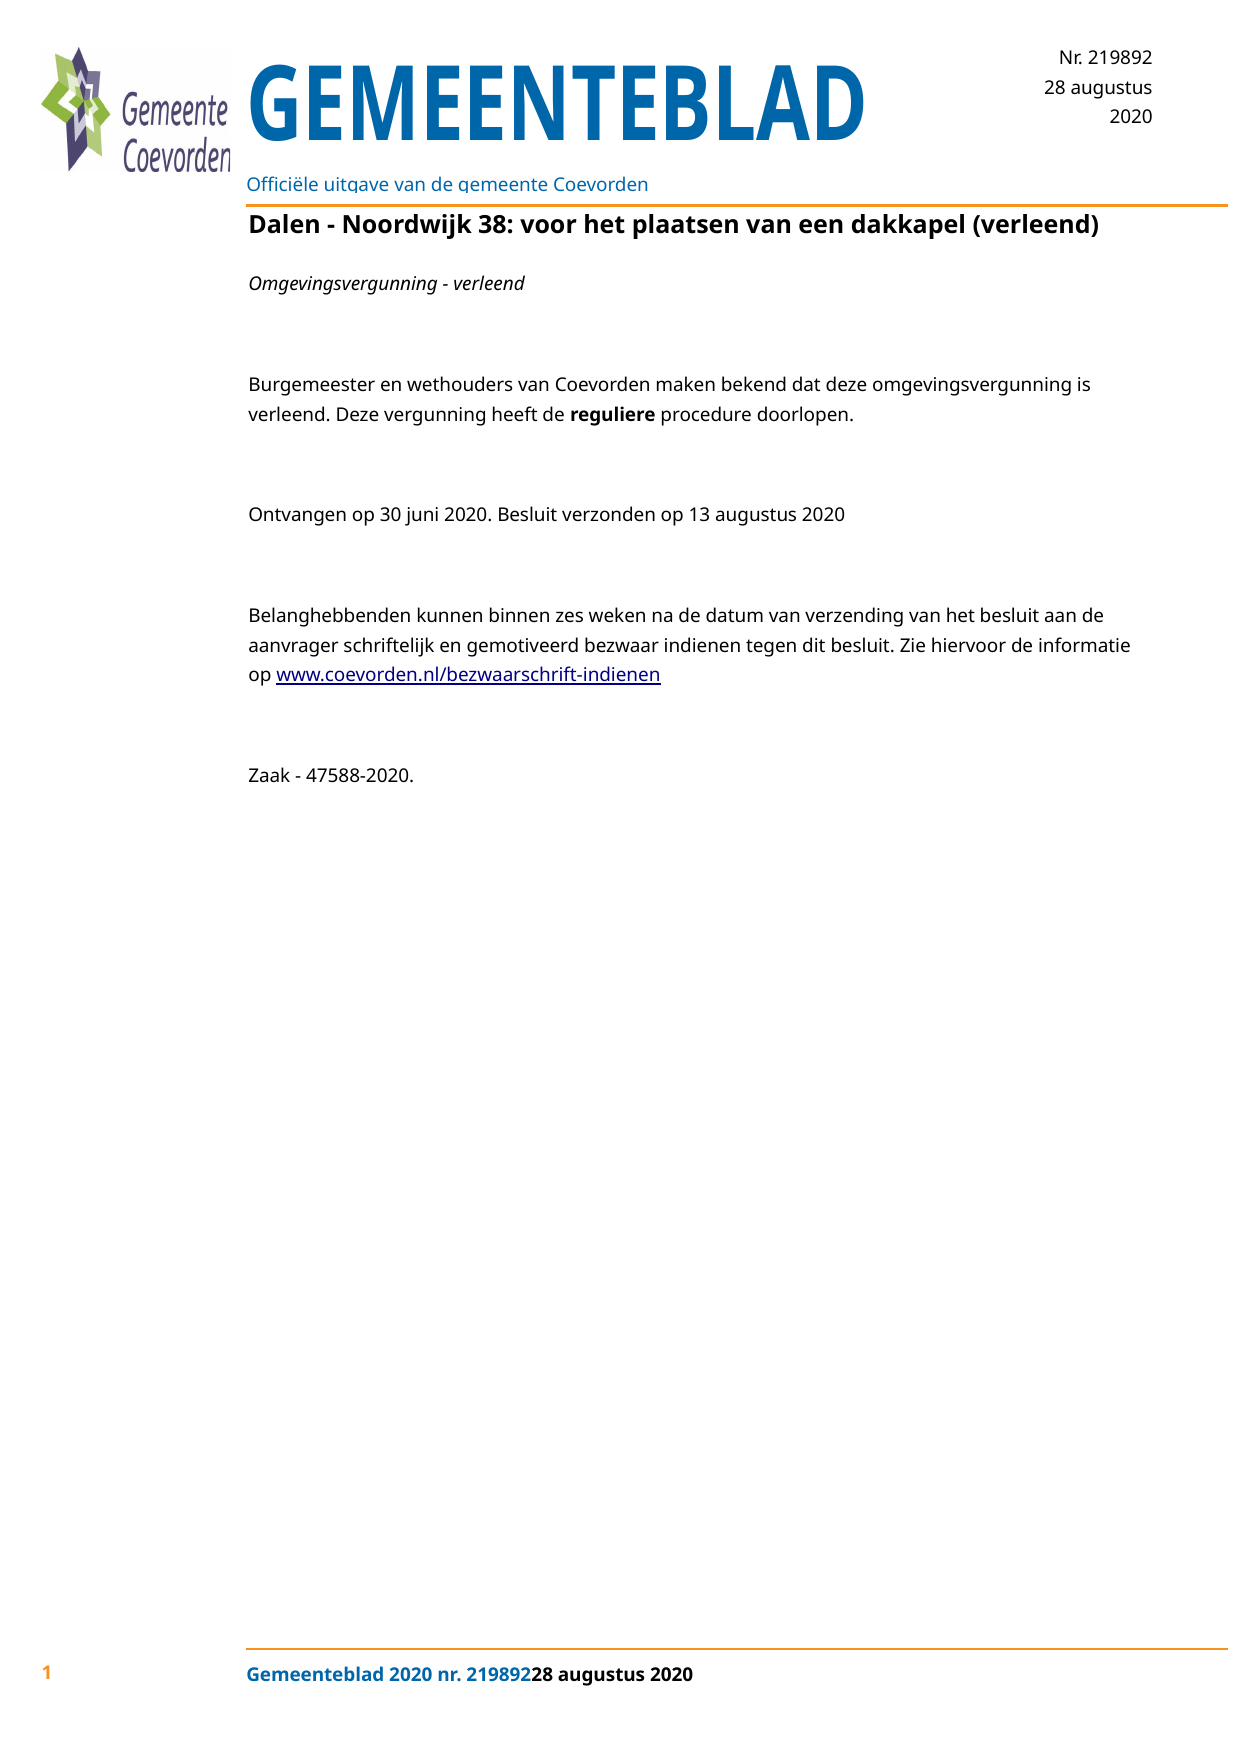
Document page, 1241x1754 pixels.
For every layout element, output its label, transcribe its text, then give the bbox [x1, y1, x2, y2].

text Dalen - Noordwijk 38: voor het plaatsen van een dakkapel (verleend) [248, 207, 1152, 241]
text Omgevingsvergunning - verleend [248, 270, 1152, 296]
text Belanghebbenden kunnen binnen zes weken na de datum van verzending van het besluit aan de aanvrager schriftelijk en gemotiveerd bezwaar indienen tegen dit besluit. Zie hiervoor de informatie op www.coevorden.nl/bezwaarschrift-indienen [248, 602, 1152, 687]
text Ontvangen op 30 juni 2020. Besluit verzonden op 13 augustus 2020 [248, 502, 1152, 527]
text Zaak - 47588-2020. [248, 762, 1152, 788]
text Burgemeester en wethouders van Coevorden maken bekend dat deze omgevingsvergunning is verleend. Deze vergunning heeft de reguliere procedure doorlopen. [248, 371, 1152, 426]
picture [41, 47, 231, 172]
